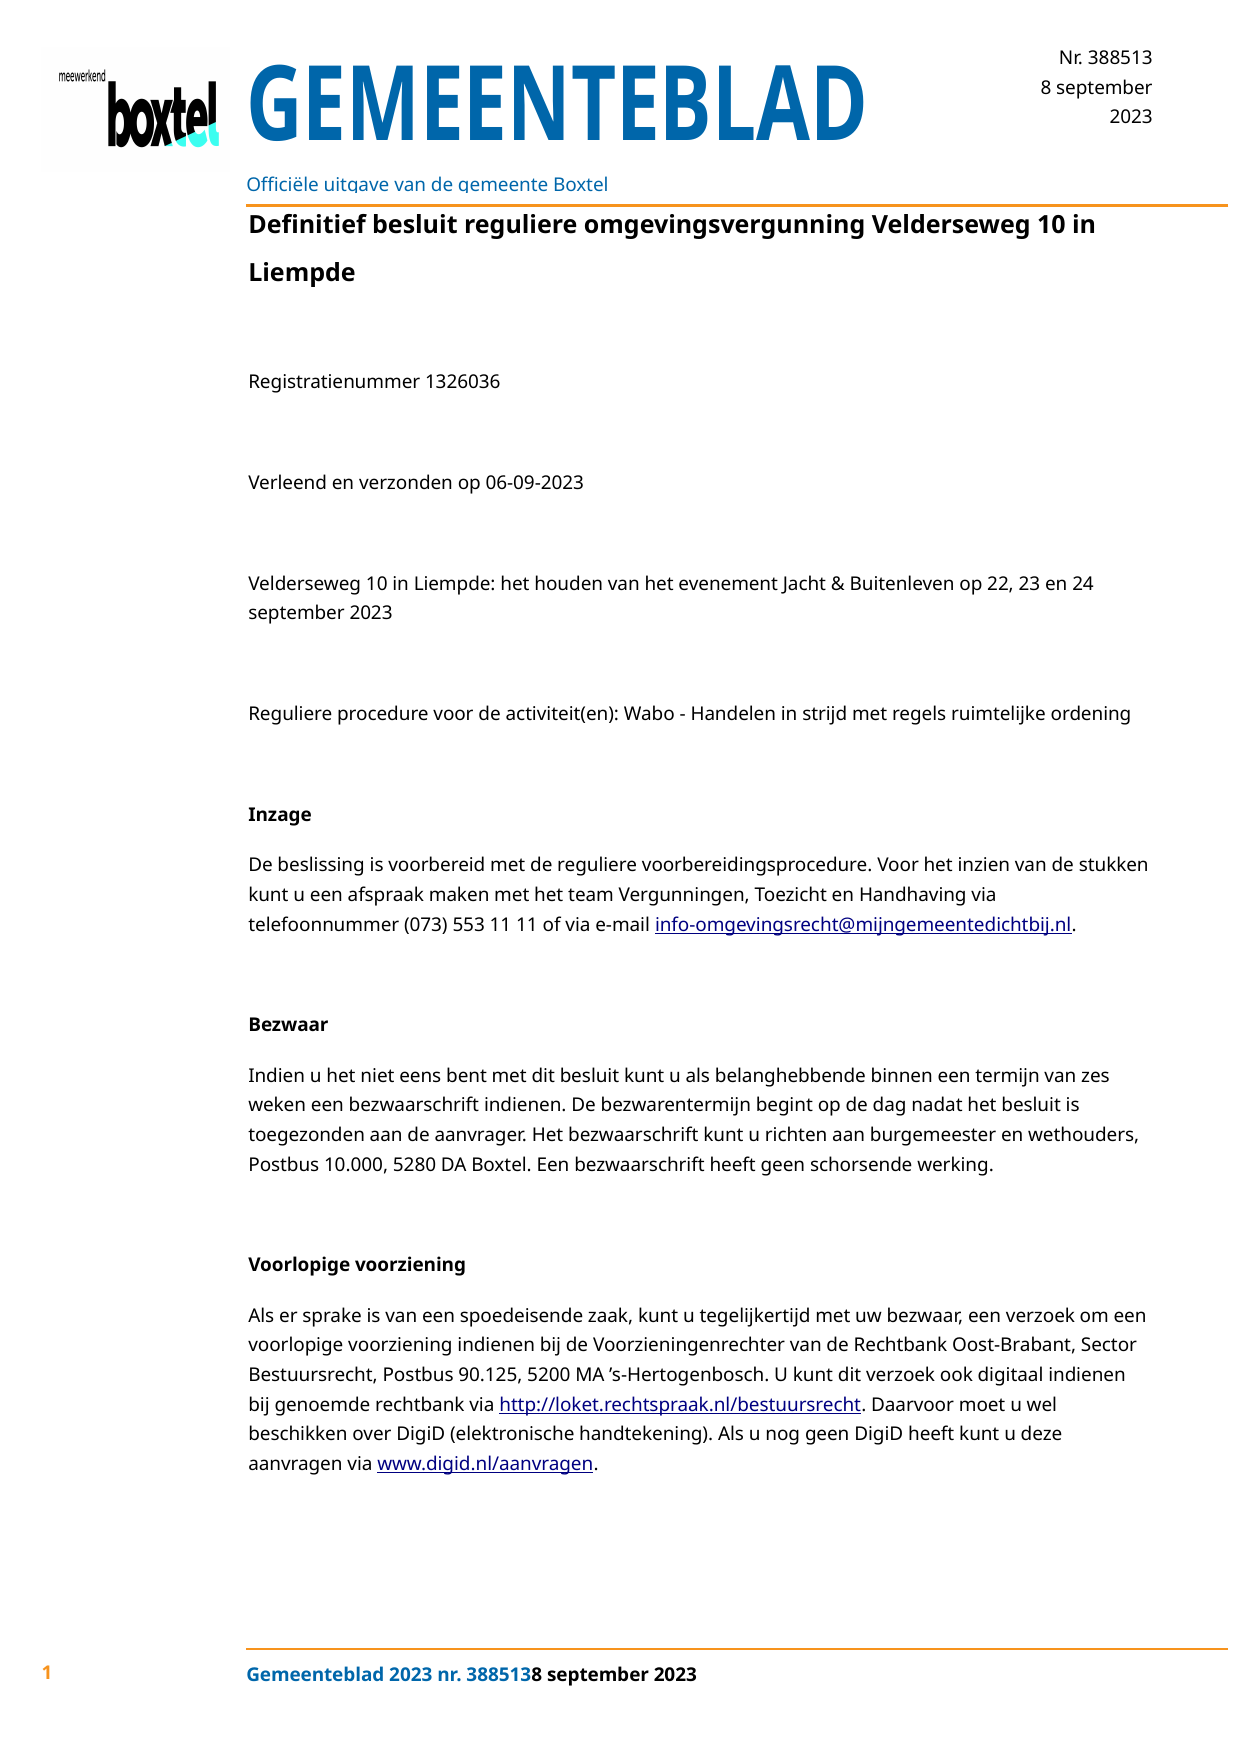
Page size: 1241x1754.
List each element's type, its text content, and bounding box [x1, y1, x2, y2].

text Definitief besluit reguliere omgevingsvergunning Velderseweg 10 in Liempde [248, 207, 1152, 288]
text Velderseweg 10 in Liempde: het houden van het evenement Jacht & Buitenleven op 22, 23 en 24 september 2023 [248, 570, 1152, 625]
text De beslissing is voorbereid met de reguliere voorbereidingsprocedure. Voor het inzien van de stukken kunt u een afspraak maken met het team Vergunningen, Toezicht en Handhaving via telefoonnummer (073) 553 11 11 of via e-mail info-omgevingsrecht@mijngemeentedichtbij.nl. [248, 852, 1152, 937]
text Reguliere procedure voor de activiteit(en): Wabo - Handelen in strijd met regels ruimtelijke ordening [248, 700, 1152, 726]
text Verleend en verzonden op 06-09-2023 [248, 469, 1152, 495]
text Bezwaar [248, 1012, 1152, 1037]
text Indien u het niet eens bent met dit besluit kunt u als belanghebbende binnen een termijn van zes weken een bezwaarschrift indienen. De bezwarentermijn begint op de dag nadat het besluit is toegezonden aan de aanvrager. Het bezwaarschrift kunt u richten aan burgemeester en wethouders, Postbus 10.000, 5280 DA Boxtel. Een bezwaarschrift heeft geen schorsende werking. [248, 1062, 1152, 1177]
text Als er sprake is van een spoedeisende zaak, kunt u tegelijkertijd met uw bezwaar, een verzoek om een voorlopige voorziening indienen bij de Voorzieningenrechter van de Rechtbank Oost-Brabant, Sector Bestuursrecht, Postbus 90.125, 5200 MA ’s-Hertogenbosch. U kunt dit verzoek ook digitaal indienen bij genoemde rechtbank via http://loket.rechtspraak.nl/bestuursrecht. Daarvoor moet u wel beschikken over DigiD (elektronische handtekening). Als u nog geen DigiD heeft kunt u deze aanvragen via www.digid.nl/aanvragen. [248, 1302, 1152, 1476]
picture [41, 47, 231, 172]
text Voorlopige voorziening [248, 1252, 1152, 1277]
text Registratienummer 1326036 [248, 368, 1152, 394]
text Inzage [248, 801, 1152, 827]
